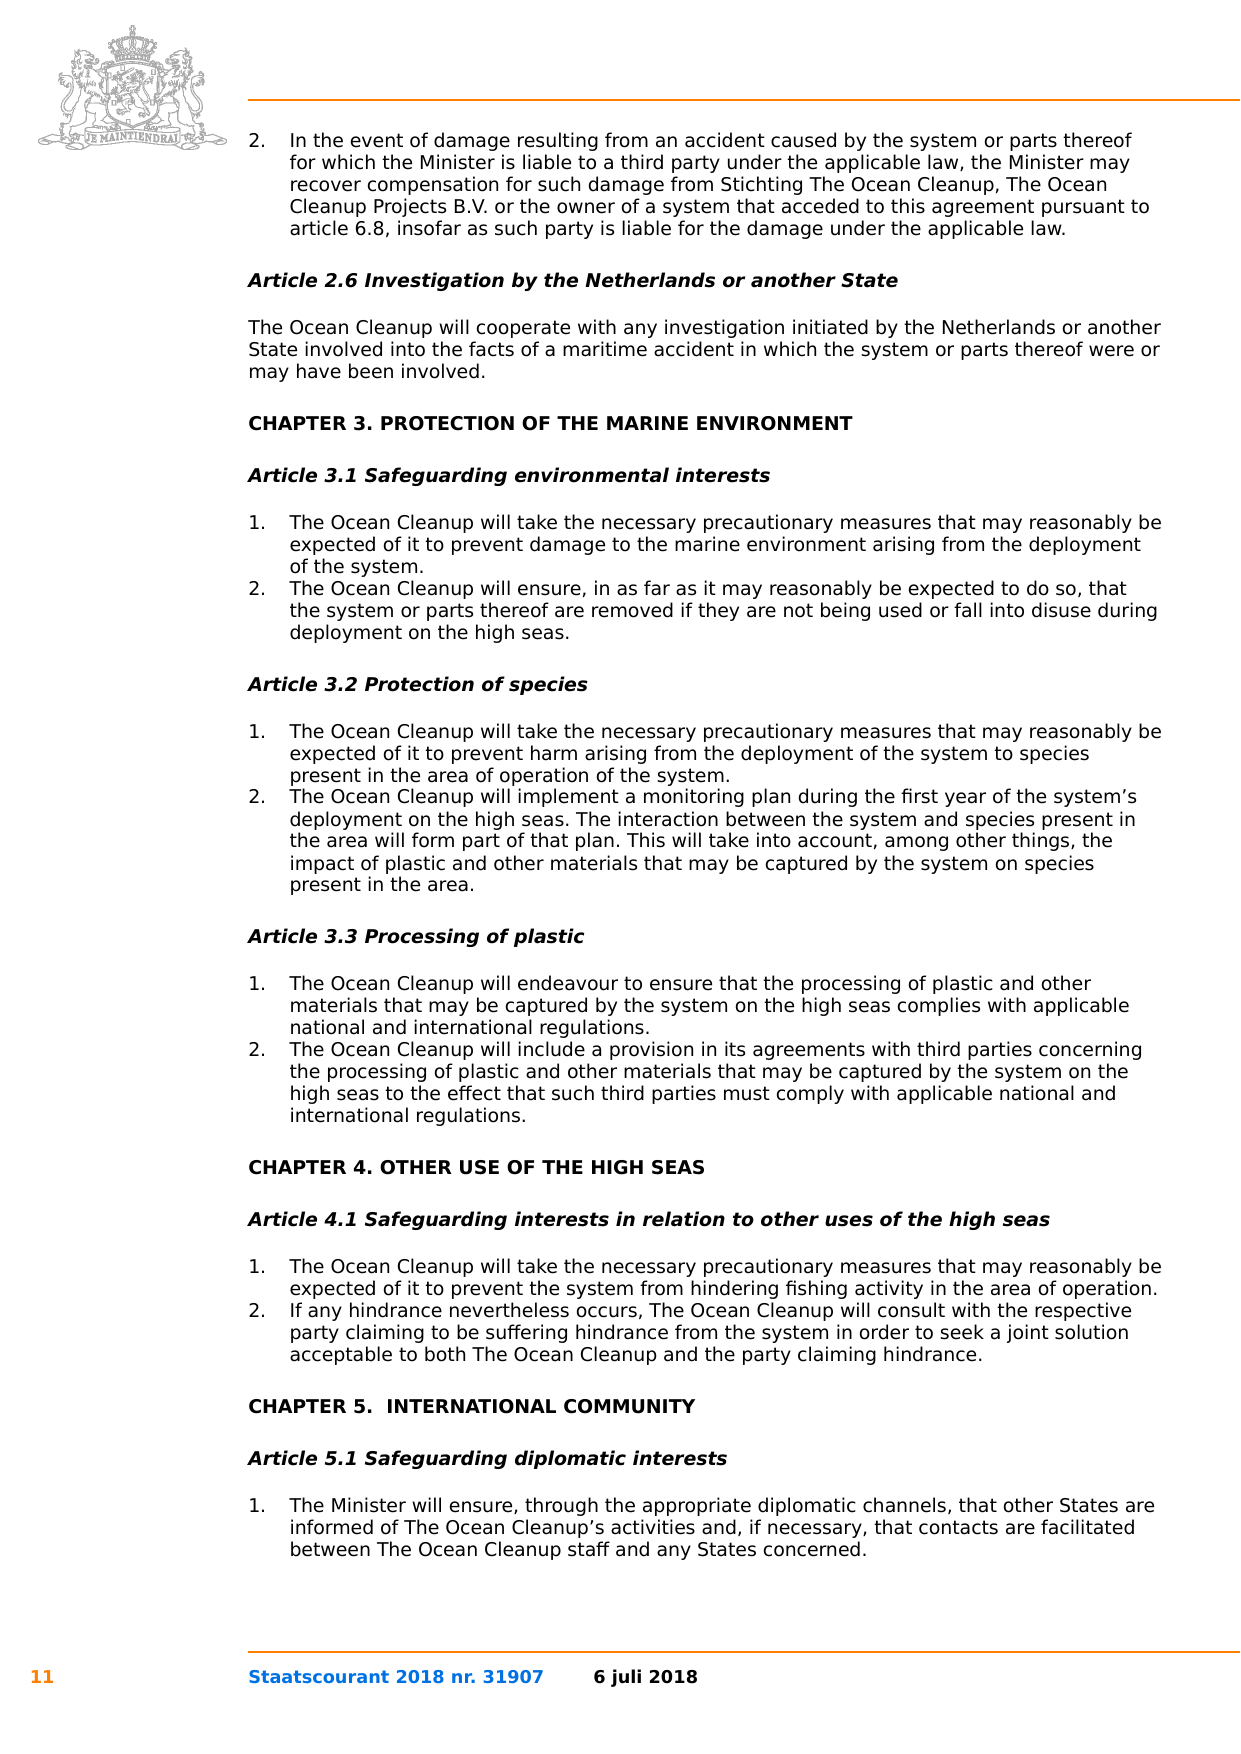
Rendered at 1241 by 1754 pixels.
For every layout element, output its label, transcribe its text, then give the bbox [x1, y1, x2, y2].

subtitle CHAPTER 5. INTERNATIONAL COMMUNITY [248, 1396, 1163, 1418]
text 2. The Ocean Cleanup will ensure, in as far as it may reasonably be expected to do so, that the system or parts thereof are removed if they are not being used or fall into disuse during deployment on the high seas. [248, 578, 1163, 643]
subtitle Article 4.1 Safeguarding interests in relation to other uses of the high seas [248, 1209, 1163, 1231]
text 1. The Ocean Cleanup will take the necessary precautionary measures that may reasonably be expected of it to prevent damage to the marine environment arising from the deployment of the system. [248, 512, 1163, 578]
subtitle CHAPTER 4. OTHER USE OF THE HIGH SEAS [248, 1157, 1163, 1179]
text 1. The Minister will ensure, through the appropriate diplomatic channels, that other States are informed of The Ocean Cleanup’s activities and, if necessary, that contacts are facilitated between The Ocean Cleanup staff and any States concerned. [248, 1495, 1163, 1561]
text 2. In the event of damage resulting from an accident caused by the system or parts thereof for which the Minister is liable to a third party under the applicable law, the Minister may recover compensation for such damage from Stichting The Ocean Cleanup, The Ocean Cleanup Projects B.V. or the owner of a system that acceded to this agreement pursuant to article 6.8, insofar as such party is liable for the damage under the applicable law. [248, 130, 1163, 240]
text 2. The Ocean Cleanup will include a provision in its agreements with third parties concerning the processing of plastic and other materials that may be captured by the system on the high seas to the effect that such third parties must comply with applicable national and international regulations. [248, 1039, 1163, 1127]
subtitle Article 3.2 Protection of species [248, 673, 1163, 696]
text 2. The Ocean Cleanup will implement a monitoring plan during the first year of the system’s deployment on the high seas. The interaction between the system and species present in the area will form part of that plan. This will take into account, among other things, the impact of plastic and other materials that may be captured by the system on species present in the area. [248, 786, 1163, 896]
picture [38, 25, 227, 150]
subtitle Article 2.6 Investigation by the Netherlands or another State [248, 270, 1163, 292]
text 1. The Ocean Cleanup will endeavour to ensure that the processing of plastic and other materials that may be captured by the system on the high seas complies with applicable national and international regulations. [248, 973, 1163, 1039]
text 1. The Ocean Cleanup will take the necessary precautionary measures that may reasonably be expected of it to prevent the system from hindering fishing activity in the area of operation. [248, 1256, 1163, 1300]
subtitle Article 3.3 Processing of plastic [248, 926, 1163, 948]
text 2. If any hindrance nevertheless occurs, The Ocean Cleanup will consult with the respective party claiming to be suffering hindrance from the system in order to seek a joint solution acceptable to both The Ocean Cleanup and the party claiming hindrance. [248, 1300, 1163, 1366]
subtitle CHAPTER 3. PROTECTION OF THE MARINE ENVIRONMENT [248, 413, 1163, 435]
subtitle Article 3.1 Safeguarding environmental interests [248, 465, 1163, 487]
subtitle Article 5.1 Safeguarding diplomatic interests [248, 1448, 1163, 1470]
text 1. The Ocean Cleanup will take the necessary precautionary measures that may reasonably be expected of it to prevent harm arising from the deployment of the system to species present in the area of operation of the system. [248, 721, 1163, 786]
text The Ocean Cleanup will cooperate with any investigation initiated by the Netherlands or another State involved into the facts of a maritime accident in which the system or parts thereof were or may have been involved. [248, 317, 1163, 383]
